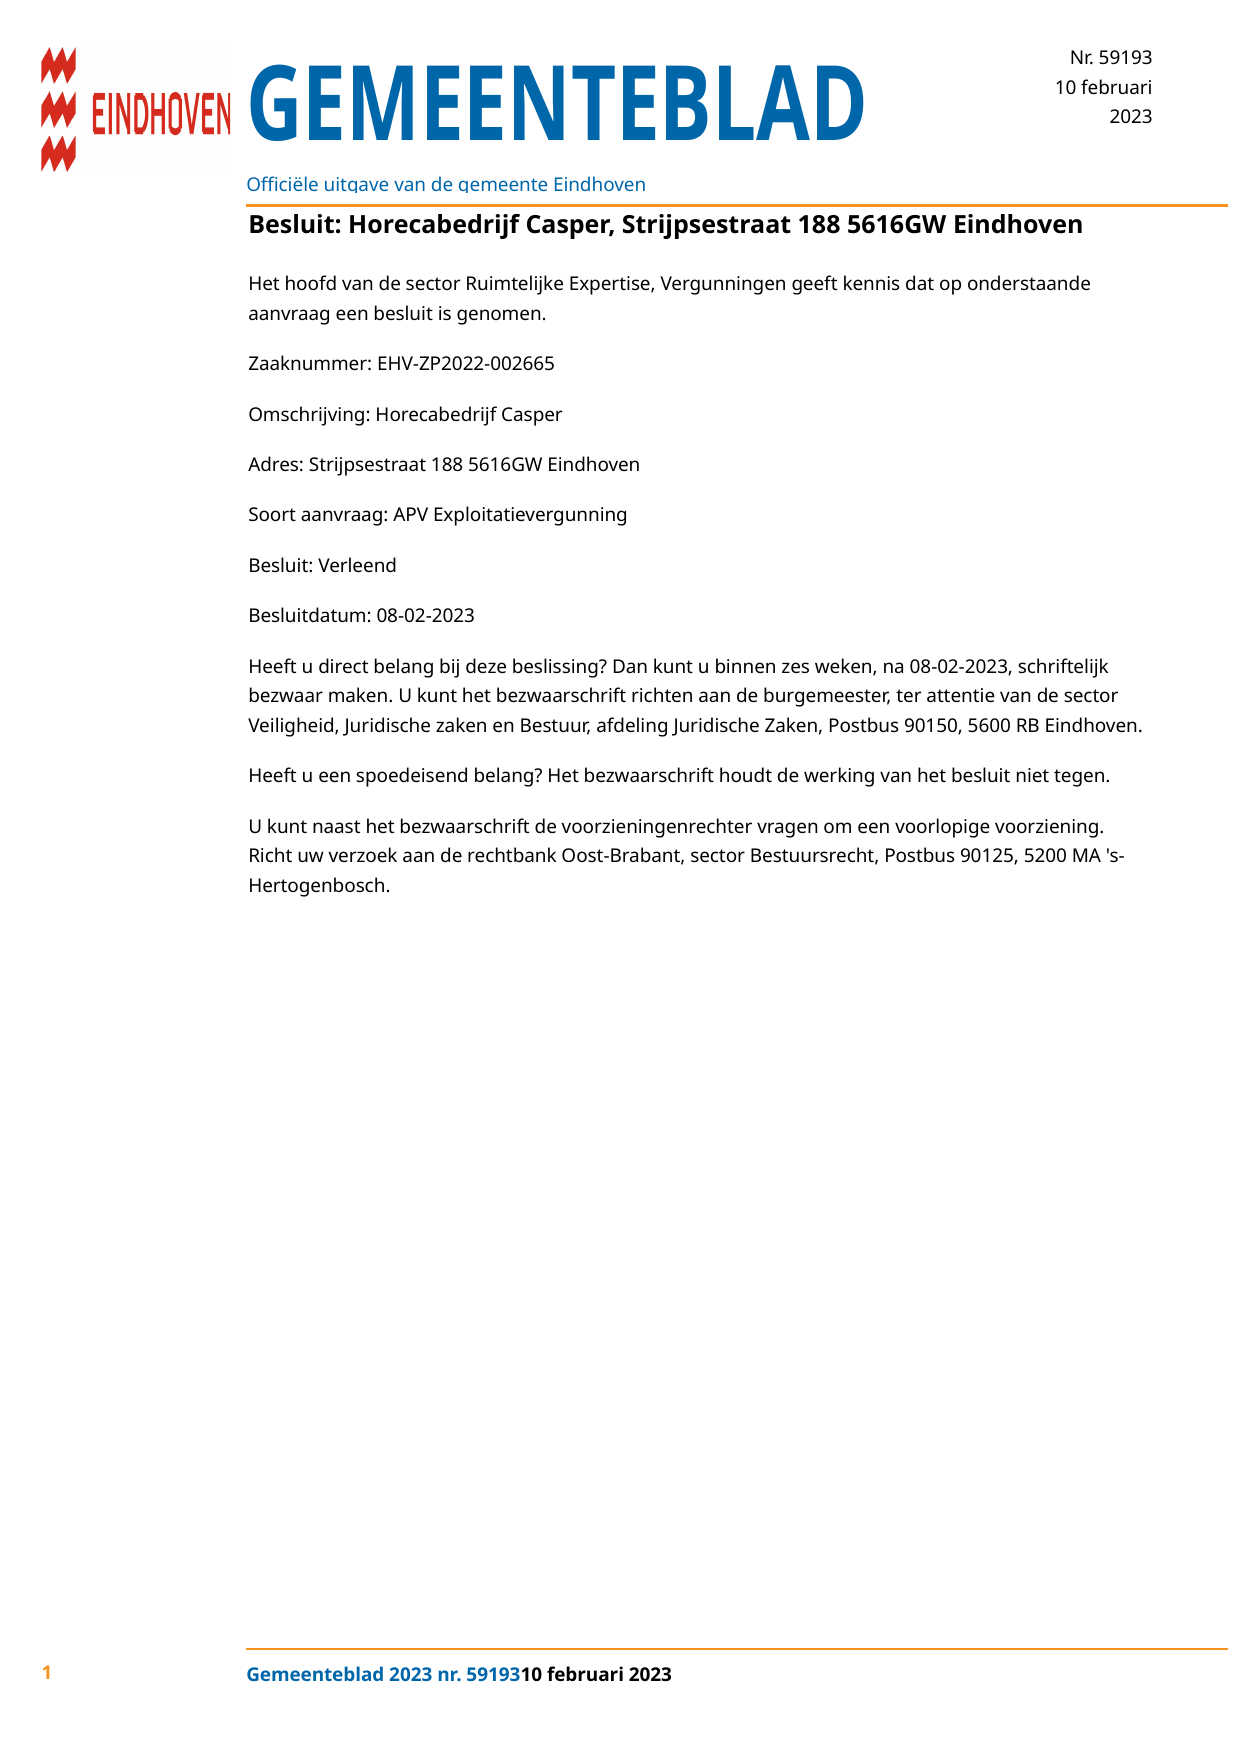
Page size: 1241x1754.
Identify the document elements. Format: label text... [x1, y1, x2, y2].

text Besluit: Horecabedrijf Casper, Strijpsestraat 188 5616GW Eindhoven [248, 207, 1152, 241]
text Heeft u direct belang bij deze beslissing? Dan kunt u binnen zes weken, na 08-02-2023, schriftelijk bezwaar maken. U kunt het bezwaarschrift richten aan de burgemeester, ter attentie van de sector Veiligheid, Juridische zaken en Bestuur, afdeling Juridische Zaken, Postbus 90150, 5600 RB Eindhoven. [248, 653, 1152, 738]
text Soort aanvraag: APV Exploitatievergunning [248, 502, 1152, 527]
picture [41, 47, 231, 172]
text Besluit: Verleend [248, 552, 1152, 578]
text Heeft u een spoedeisend belang? Het bezwaarschrift houdt de werking van het besluit niet tegen. [248, 762, 1152, 788]
text Omschrijving: Horecabedrijf Casper [248, 401, 1152, 426]
text Adres: Strijpsestraat 188 5616GW Eindhoven [248, 451, 1152, 477]
text U kunt naast het bezwaarschrift de voorzieningenrechter vragen om een voorlopige voorziening. Richt uw verzoek aan de rechtbank Oost-Brabant, sector Bestuursrecht, Postbus 90125, 5200 MA 's-Hertogenbosch. [248, 813, 1152, 898]
text Besluitdatum: 08-02-2023 [248, 602, 1152, 628]
text Het hoofd van de sector Ruimtelijke Expertise, Vergunningen geeft kennis dat op onderstaande aanvraag een besluit is genomen. [248, 270, 1152, 326]
text Zaaknummer: EHV-ZP2022-002665 [248, 350, 1152, 376]
